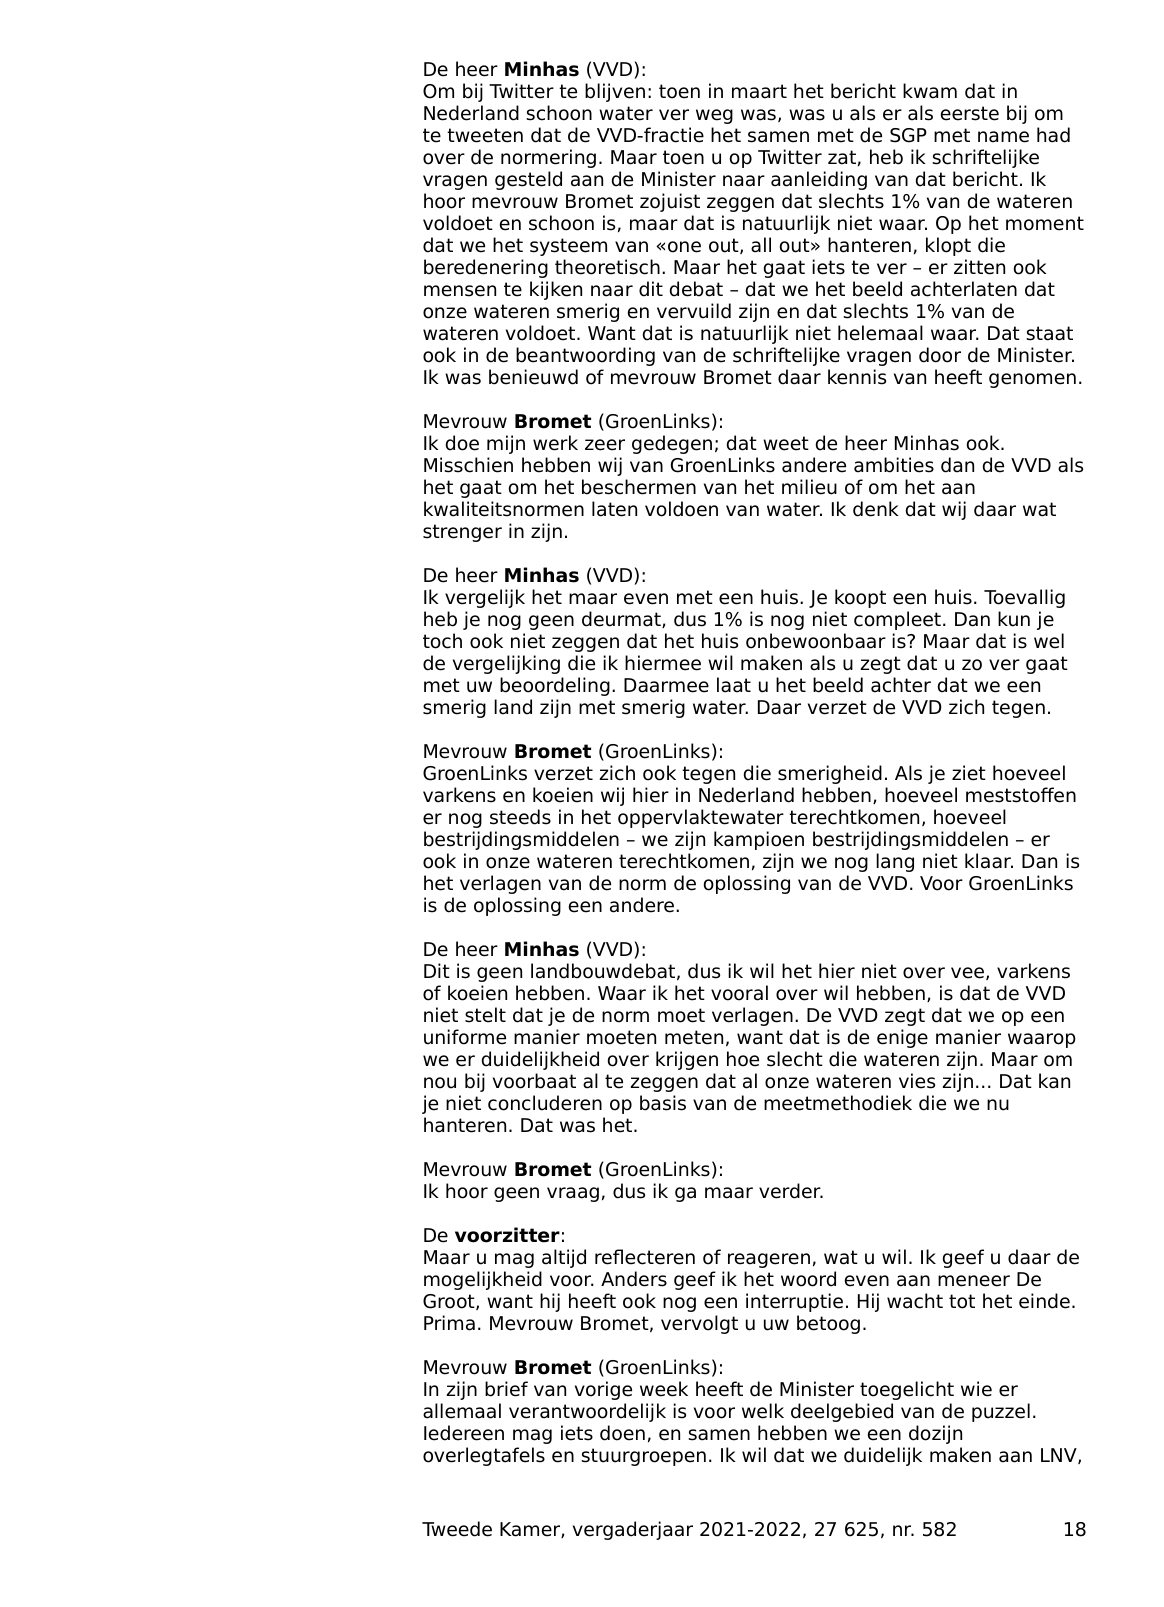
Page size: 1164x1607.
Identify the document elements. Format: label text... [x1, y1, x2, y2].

text Ik doe mijn werk zeer gedegen; dat weet de heer Minhas ook. Misschien hebben wij van GroenLinks andere ambities dan de VVD als het gaat om het beschermen van het milieu of om het aan kwaliteitsnormen laten voldoen van water. Ik denk dat wij daar wat strenger in zijn. [422, 433, 1087, 543]
text De heer Minhas (VVD): [422, 565, 1087, 587]
text Maar u mag altijd reflecteren of reageren, wat u wil. Ik geef u daar de mogelijkheid voor. Anders geef ik het woord even aan meneer De Groot, want hij heeft ook nog een interruptie. Hij wacht tot het einde. Prima. Mevrouw Bromet, vervolgt u uw betoog. [422, 1247, 1087, 1335]
text Mevrouw Bromet (GroenLinks): [422, 1159, 1087, 1181]
text Om bij Twitter te blijven: toen in maart het bericht kwam dat in Nederland schoon water ver weg was, was u als er als eerste bij om te tweeten dat de VVD-fractie het samen met de SGP met name had over de normering. Maar toen u op Twitter zat, heb ik schriftelijke vragen gesteld aan de Minister naar aanleiding van dat bericht. Ik hoor mevrouw Bromet zojuist zeggen dat slechts 1% van de wateren voldoet en schoon is, maar dat is natuurlijk niet waar. Op het moment dat we het systeem van «one out, all out» hanteren, klopt die beredenering theoretisch. Maar het gaat iets te ver – er zitten ook mensen te kijken naar dit debat – dat we het beeld achterlaten dat onze wateren smerig en vervuild zijn en dat slechts 1% van de wateren voldoet. Want dat is natuurlijk niet helemaal waar. Dat staat ook in de beantwoording van de schriftelijke vragen door de Minister. Ik was benieuwd of mevrouw Bromet daar kennis van heeft genomen. [422, 81, 1087, 389]
text Dit is geen landbouwdebat, dus ik wil het hier niet over vee, varkens of koeien hebben. Waar ik het vooral over wil hebben, is dat de VVD niet stelt dat je de norm moet verlagen. De VVD zegt dat we op een uniforme manier moeten meten, want dat is de enige manier waarop we er duidelijkheid over krijgen hoe slecht die wateren zijn. Maar om nou bij voorbaat al te zeggen dat al onze wateren vies zijn... Dat kan je niet concluderen op basis van de meetmethodiek die we nu hanteren. Dat was het. [422, 961, 1087, 1137]
text De heer Minhas (VVD): [422, 59, 1087, 81]
text Ik hoor geen vraag, dus ik ga maar verder. [422, 1181, 1087, 1203]
text Ik vergelijk het maar even met een huis. Je koopt een huis. Toevallig heb je nog geen deurmat, dus 1% is nog niet compleet. Dan kun je toch ook niet zeggen dat het huis onbewoonbaar is? Maar dat is wel de vergelijking die ik hiermee wil maken als u zegt dat u zo ver gaat met uw beoordeling. Daarmee laat u het beeld achter dat we een smerig land zijn met smerig water. Daar verzet de VVD zich tegen. [422, 587, 1087, 719]
text De heer Minhas (VVD): [422, 939, 1087, 961]
text Mevrouw Bromet (GroenLinks): [422, 741, 1087, 763]
text GroenLinks verzet zich ook tegen die smerigheid. Als je ziet hoeveel varkens en koeien wij hier in Nederland hebben, hoeveel meststoffen er nog steeds in het oppervlaktewater terechtkomen, hoeveel bestrijdingsmiddelen – we zijn kampioen bestrijdingsmiddelen – er ook in onze wateren terechtkomen, zijn we nog lang niet klaar. Dan is het verlagen van de norm de oplossing van de VVD. Voor GroenLinks is de oplossing een andere. [422, 763, 1087, 917]
text Mevrouw Bromet (GroenLinks): [422, 1357, 1087, 1379]
text In zijn brief van vorige week heeft de Minister toegelicht wie er allemaal verantwoordelijk is voor welk deelgebied van de puzzel. Iedereen mag iets doen, en samen hebben we een dozijn overlegtafels en stuurgroepen. Ik wil dat we duidelijk maken aan LNV, [422, 1379, 1087, 1467]
text De voorzitter: [422, 1225, 1087, 1247]
text Mevrouw Bromet (GroenLinks): [422, 411, 1087, 433]
